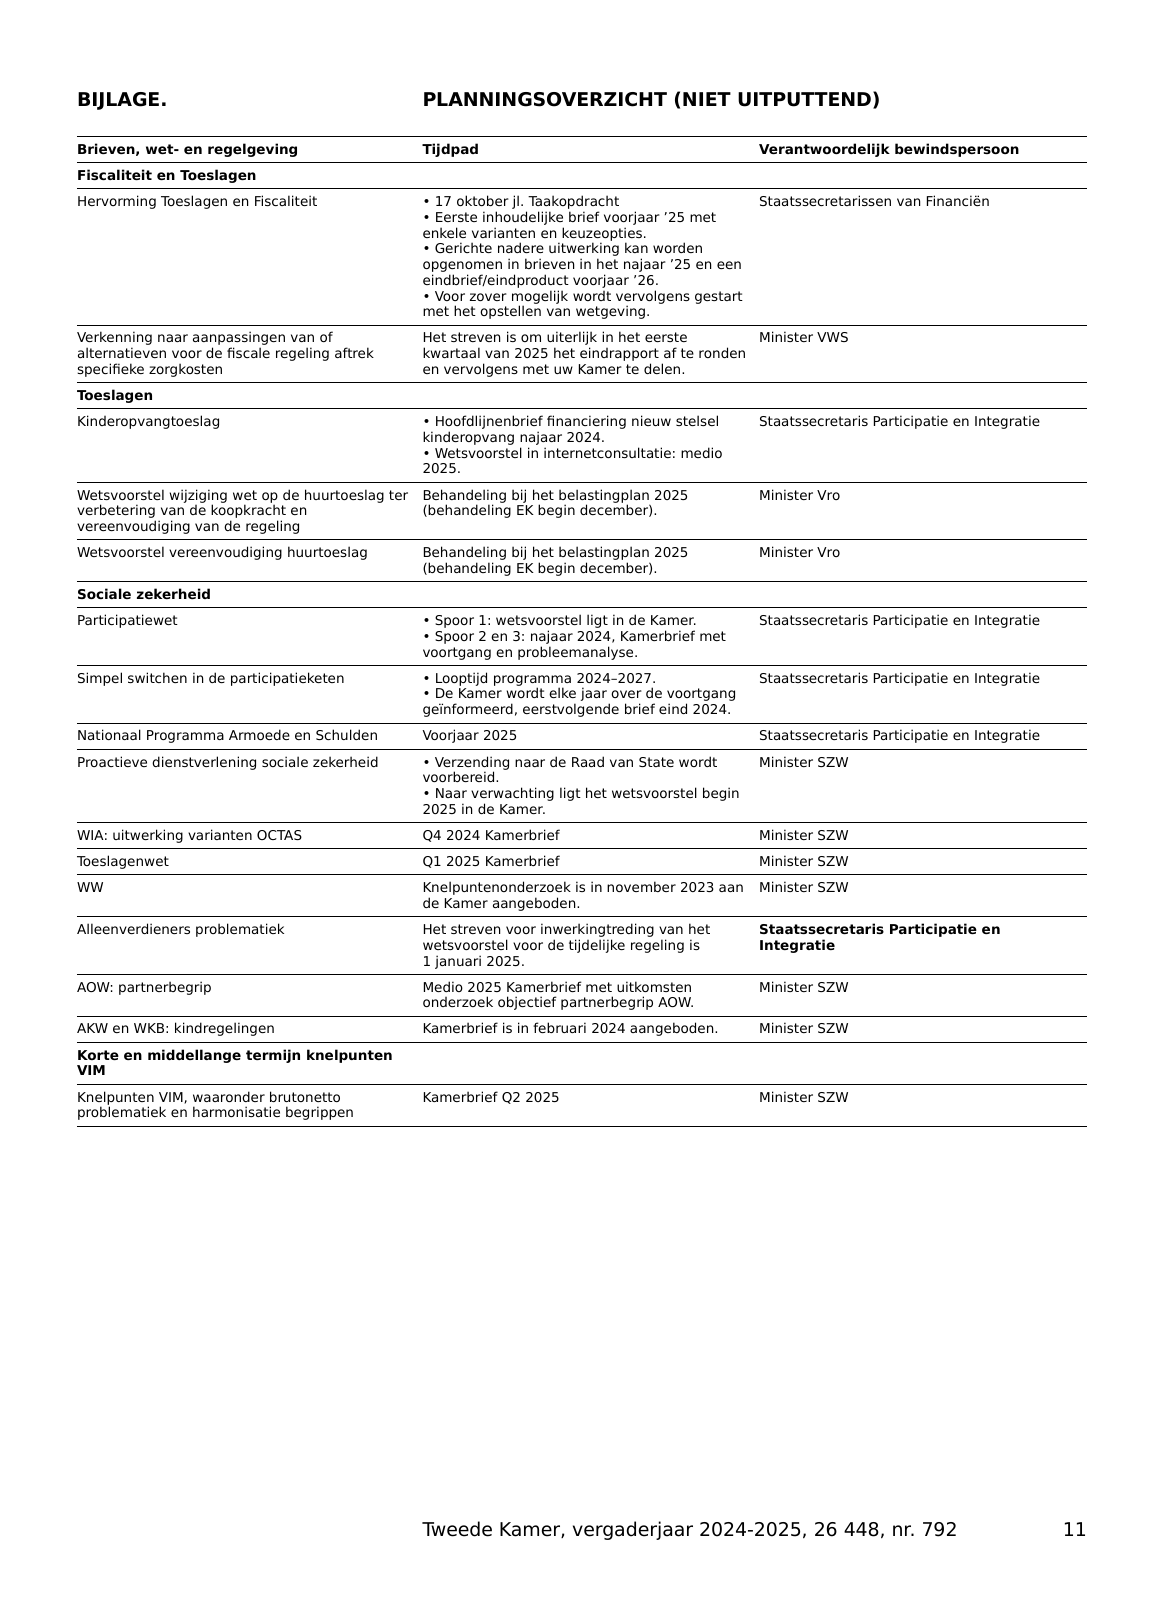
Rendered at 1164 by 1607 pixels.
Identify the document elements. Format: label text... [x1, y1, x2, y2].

table_cell Behandeling bij het belastingplan 2025 (behandeling EK begin december). [416, 483, 753, 539]
table_cell • Verzending naar de Raad van State wordt voorbereid. • Naar verwachting ligt het wetsvoorstel begin 2025 in de Kamer. [416, 750, 753, 822]
table_cell WIA: uitwerking varianten OCTAS [77, 823, 416, 848]
table_cell [753, 582, 1087, 607]
table_cell Staatssecretaris Participatie en Integratie [753, 608, 1087, 665]
table_cell Staatssecretaris Participatie en Integratie [753, 666, 1087, 722]
table_cell [416, 1043, 753, 1084]
table_header Verantwoordelijk bewindspersoon [753, 137, 1087, 162]
table_cell Medio 2025 Kamerbrief met uitkomsten onderzoek objectief partnerbegrip AOW. [416, 975, 753, 1016]
table_cell Minister Vro [753, 483, 1087, 539]
table_cell Staatssecretaris Participatie en Integratie [753, 724, 1087, 749]
table_cell Proactieve dienstverlening sociale zekerheid [77, 750, 416, 822]
table_cell [416, 163, 753, 188]
table_cell Simpel switchen in de participatieketen [77, 666, 416, 722]
table_cell Het streven voor inwerkingtreding van het wetsvoorstel voor de tijdelijke regeling is 1 januari 2025. [416, 917, 753, 974]
table_cell Knelpuntenonderzoek is in november 2023 aan de Kamer aangeboden. [416, 875, 753, 916]
table_cell Toeslagenwet [77, 849, 416, 874]
table_cell Minister Vro [753, 540, 1087, 581]
table_cell Q4 2024 Kamerbrief [416, 823, 753, 848]
table_cell Staatssecretaris Participatie en Integratie [753, 917, 1087, 974]
table_cell Nationaal Programma Armoede en Schulden [77, 724, 416, 749]
table_cell Kinderopvangtoeslag [77, 409, 416, 482]
table_cell Verkenning naar aanpassingen van of alternatieven voor de fiscale regeling aftrek specifieke zorgkosten [77, 326, 416, 382]
table_cell Het streven is om uiterlijk in het eerste kwartaal van 2025 het eindrapport af te ronden en vervolgens met uw Kamer te delen. [416, 326, 753, 382]
table_cell Wetsvoorstel vereenvoudiging huurtoeslag [77, 540, 416, 581]
table_cell AOW: partnerbegrip [77, 975, 416, 1016]
table_cell Staatssecretarissen van Financiën [753, 189, 1087, 324]
table_cell Hervorming Toeslagen en Fiscaliteit [77, 189, 416, 324]
table_cell Minister SZW [753, 823, 1087, 848]
table_header Tijdpad [416, 137, 753, 162]
table_cell Minister SZW [753, 875, 1087, 916]
table_cell • Spoor 1: wetsvoorstel ligt in de Kamer. • Spoor 2 en 3: najaar 2024, Kamerbrief met voortgang en probleemanalyse. [416, 608, 753, 665]
table_cell AKW en WKB: kindregelingen [77, 1017, 416, 1042]
table_cell Korte en middellange termijn knelpunten VIM [77, 1043, 416, 1084]
table_cell Kamerbrief is in februari 2024 aangeboden. [416, 1017, 753, 1042]
table_cell Toeslagen [77, 383, 416, 408]
table_cell Minister VWS [753, 326, 1087, 382]
table_cell [753, 1043, 1087, 1084]
table_cell • 17 oktober jl. Taakopdracht • Eerste inhoudelijke brief voorjaar ’25 met enkele varianten en keuzeopties. • Gerichte nadere uitwerking kan worden opgenomen in brieven in het najaar ’25 en een eindbrief/eindproduct voorjaar ’26. • Voor zover mogelijk wordt vervolgens gestart met het opstellen van wetgeving. [416, 189, 753, 324]
table_cell Knelpunten VIM, waaronder brutonetto problematiek en harmonisatie begrippen [77, 1085, 416, 1126]
table_cell Staatssecretaris Participatie en Integratie [753, 409, 1087, 482]
table_cell Minister SZW [753, 1017, 1087, 1042]
table_cell • Hoofdlijnenbrief financiering nieuw stelsel kinderopvang najaar 2024. • Wetsvoorstel in internetconsultatie: medio 2025. [416, 409, 753, 482]
table_cell • Looptijd programma 2024–2027. • De Kamer wordt elke jaar over de voortgang geïnformeerd, eerstvolgende brief eind 2024. [416, 666, 753, 722]
table_cell Behandeling bij het belastingplan 2025 (behandeling EK begin december). [416, 540, 753, 581]
table_cell Minister SZW [753, 750, 1087, 822]
table_cell Participatiewet [77, 608, 416, 665]
table_cell Q1 2025 Kamerbrief [416, 849, 753, 874]
table_cell [753, 163, 1087, 188]
table_cell Kamerbrief Q2 2025 [416, 1085, 753, 1126]
table_header Brieven, wet- en regelgeving [77, 137, 416, 162]
table_cell Wetsvoorstel wijziging wet op de huurtoeslag ter verbetering van de koopkracht en vereenvoudiging van de regeling [77, 483, 416, 539]
table_cell [753, 383, 1087, 408]
subtitle BIJLAGE. PLANNINGSOVERZICHT (NIET UITPUTTEND) [77, 89, 1087, 111]
table_cell Sociale zekerheid [77, 582, 416, 607]
table_cell WW [77, 875, 416, 916]
table_cell Fiscaliteit en Toeslagen [77, 163, 416, 188]
table_cell Minister SZW [753, 975, 1087, 1016]
table_cell [416, 582, 753, 607]
table_cell Voorjaar 2025 [416, 724, 753, 749]
table_cell Alleenverdieners problematiek [77, 917, 416, 974]
table_cell Minister SZW [753, 1085, 1087, 1126]
table_cell Minister SZW [753, 849, 1087, 874]
table_cell [416, 383, 753, 408]
